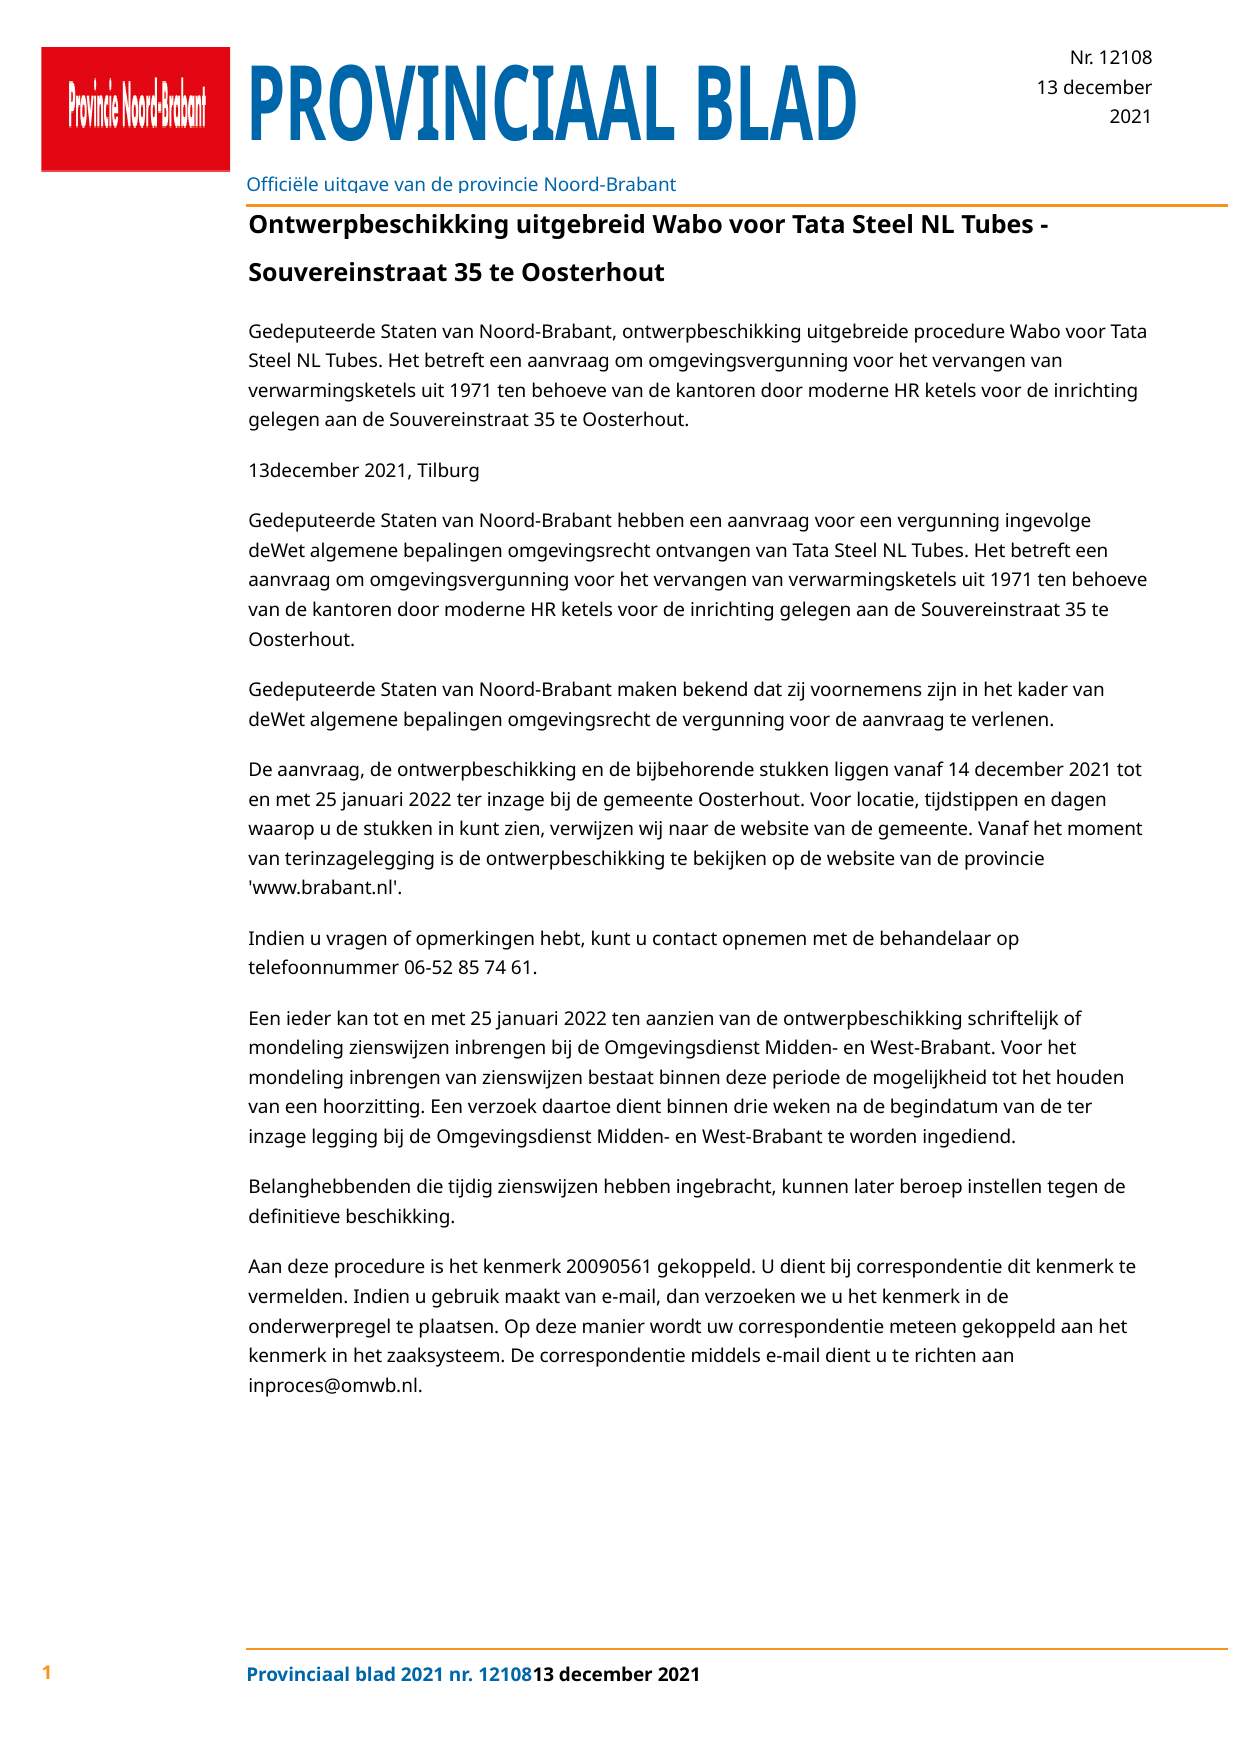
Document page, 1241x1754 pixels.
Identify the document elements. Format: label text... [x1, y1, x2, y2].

text Indien u vragen of opmerkingen hebt, kunt u contact opnemen met de behandelaar op telefoonnummer 06-52 85 74 61. [248, 925, 1152, 980]
text Gedeputeerde Staten van Noord-Brabant maken bekend dat zij voornemens zijn in het kader van deWet algemene bepalingen omgevingsrecht de vergunning voor de aanvraag te verlenen. [248, 676, 1152, 732]
text 13december 2021, Tilburg [248, 457, 1152, 483]
text Belanghebbenden die tijdig zienswijzen hebben ingebracht, kunnen later beroep instellen tegen de definitieve beschikking. [248, 1174, 1152, 1229]
text De aanvraag, de ontwerpbeschikking en de bijbehorende stukken liggen vanaf 14 december 2021 tot en met 25 januari 2022 ter inzage bij de gemeente Oosterhout. Voor locatie, tijdstippen en dagen waarop u de stukken in kunt zien, verwijzen wij naar de website van de gemeente. Vanaf het moment van terinzagelegging is de ontwerpbeschikking te bekijken op de website van de provincie 'www.brabant.nl'. [248, 756, 1152, 900]
text Gedeputeerde Staten van Noord-Brabant, ontwerpbeschikking uitgebreide procedure Wabo voor Tata Steel NL Tubes. Het betreft een aanvraag om omgevingsvergunning voor het vervangen van verwarmingsketels uit 1971 ten behoeve van de kantoren door moderne HR ketels voor de inrichting gelegen aan de Souvereinstraat 35 te Oosterhout. [248, 318, 1152, 432]
text Een ieder kan tot en met 25 januari 2022 ten aanzien van de ontwerpbeschikking schriftelijk of mondeling zienswijzen inbrengen bij de Omgevingsdienst Midden- en West-Brabant. Voor het mondeling inbrengen van zienswijzen bestaat binnen deze periode de mogelijkheid tot het houden van een hoorzitting. Een verzoek daartoe dient binnen drie weken na de begindatum van de ter inzage legging bij de Omgevingsdienst Midden- en West-Brabant te worden ingediend. [248, 1005, 1152, 1149]
picture [41, 47, 231, 172]
text Ontwerpbeschikking uitgebreid Wabo voor Tata Steel NL Tubes - Souvereinstraat 35 te Oosterhout [248, 207, 1152, 288]
text Gedeputeerde Staten van Noord-Brabant hebben een aanvraag voor een vergunning ingevolge deWet algemene bepalingen omgevingsrecht ontvangen van Tata Steel NL Tubes. Het betreft een aanvraag om omgevingsvergunning voor het vervangen van verwarmingsketels uit 1971 ten behoeve van de kantoren door moderne HR ketels voor de inrichting gelegen aan de Souvereinstraat 35 te Oosterhout. [248, 507, 1152, 652]
text Aan deze procedure is het kenmerk 20090561 gekoppeld. U dient bij correspondentie dit kenmerk te vermelden. Indien u gebruik maakt van e-mail, dan verzoeken we u het kenmerk in de onderwerpregel te plaatsen. Op deze manier wordt uw correspondentie meteen gekoppeld aan het kenmerk in het zaaksysteem. De correspondentie middels e-mail dient u te richten aan inproces@omwb.nl. [248, 1254, 1152, 1398]
